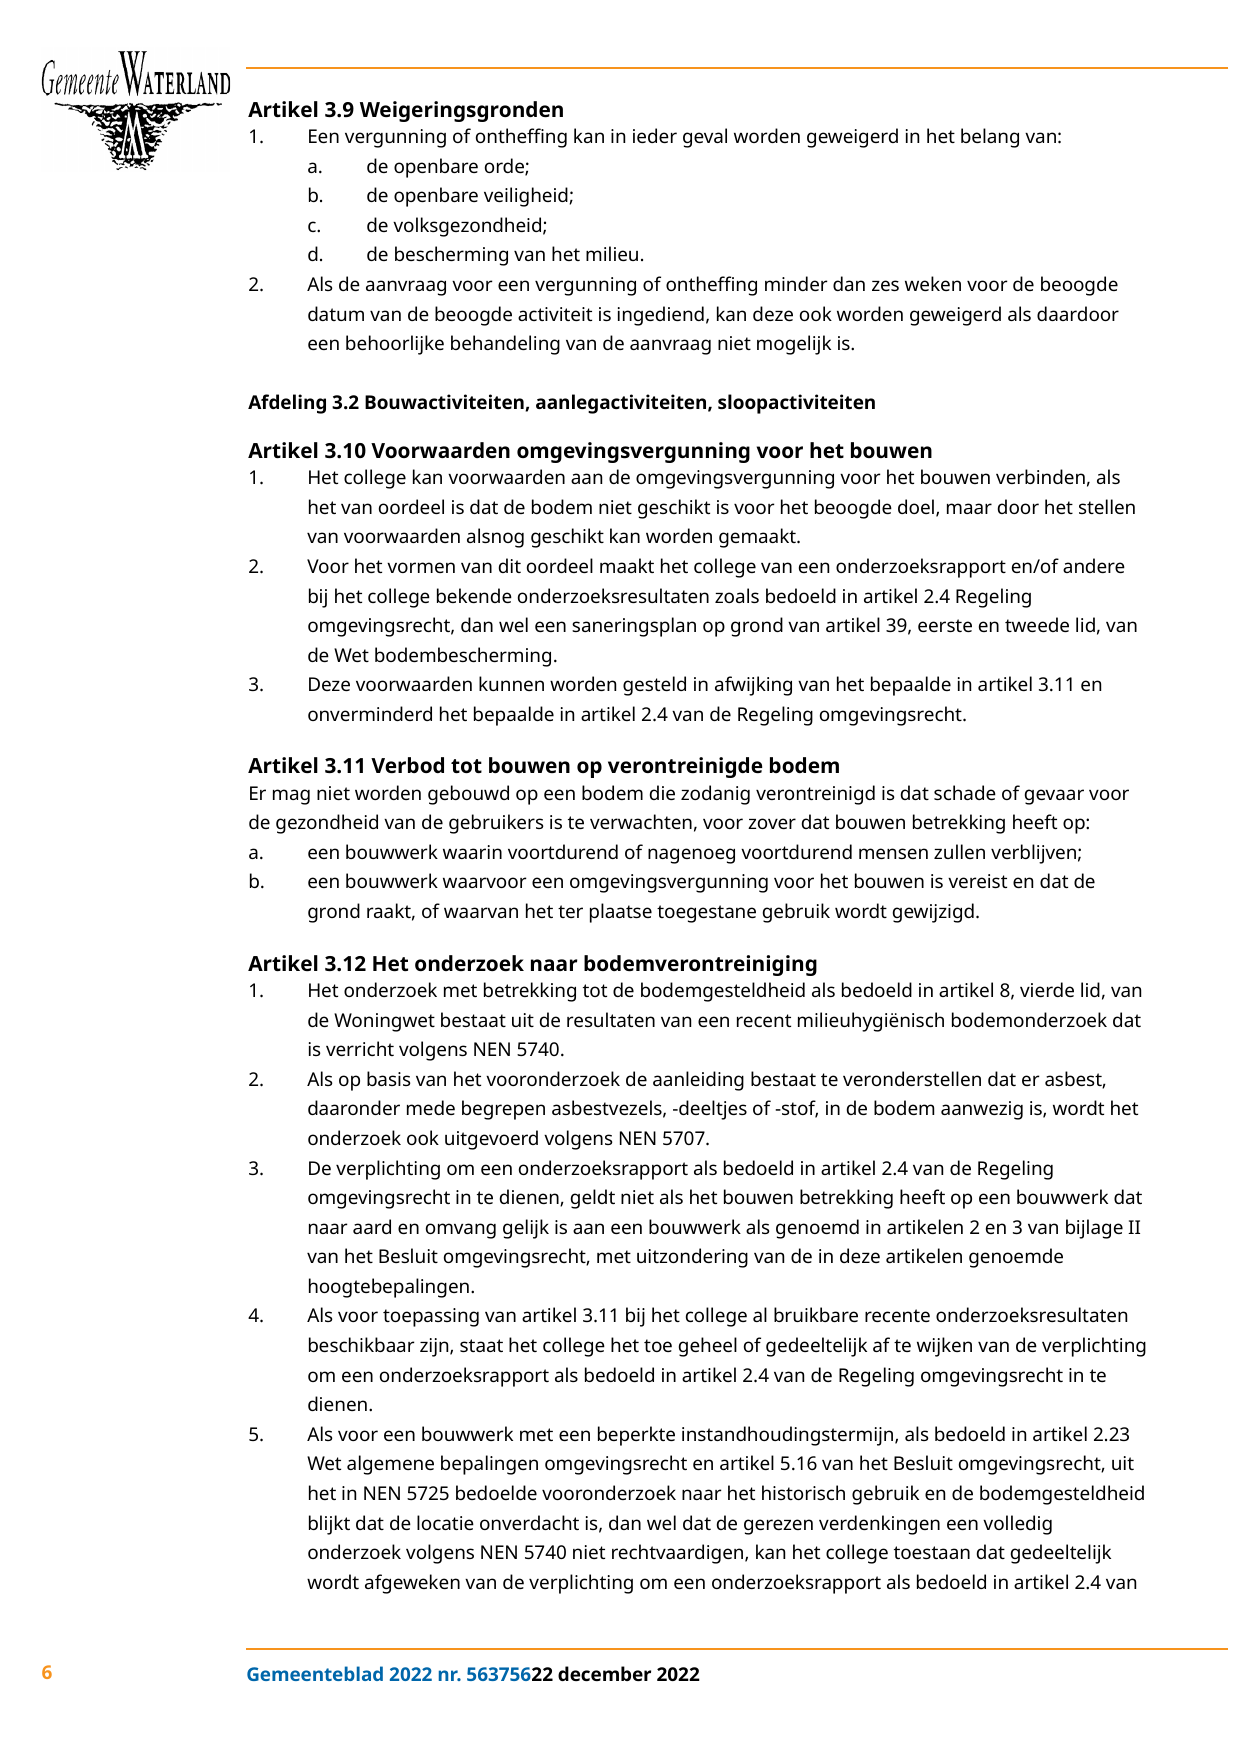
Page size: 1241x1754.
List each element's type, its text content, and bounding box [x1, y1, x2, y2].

list Deze voorwaarden kunnen worden gesteld in afwijking van het bepaalde in artikel 3.11 en onverminderd het bepaalde in artikel 2.4 van de Regeling omgevingsrecht. [248, 672, 1152, 727]
list Als voor toepassing van artikel 3.11 bij het college al bruikbare recente onderzoeksresultaten beschikbaar zijn, staat het college het toe geheel of gedeeltelijk af te wijken van de verplichting om een onderzoeksrapport als bedoeld in artikel 2.4 van de Regeling omgevingsrecht in te dienen. [248, 1303, 1152, 1417]
list Als op basis van het vooronderzoek de aanleiding bestaat te veronderstellen dat er asbest, daaronder mede begrepen asbestvezels, -deeltjes of -stof, in de bodem aanwezig is, wordt het onderzoek ook uitgevoerd volgens NEN 5707. [248, 1066, 1152, 1151]
list Voor het vormen van dit oordeel maakt het college van een onderzoeksrapport en/of andere bij het college bekende onderzoeksresultaten zoals bedoeld in artikel 2.4 Regeling omgevingsrecht, dan wel een saneringsplan op grond van artikel 39, eerste en tweede lid, van de Wet bodembescherming. [248, 553, 1152, 668]
list een bouwwerk waarin voortdurend of nagenoeg voortdurend mensen zullen verblijven; [248, 839, 1152, 865]
text Artikel 3.10 Voorwaarden omgevingsvergunning voor het bouwen [248, 436, 1152, 464]
list de volksgezondheid; [307, 212, 1152, 238]
text Artikel 3.9 Weigeringsgronden [248, 95, 1152, 123]
list een bouwwerk waarvoor een omgevingsvergunning voor het bouwen is vereist en dat de grond raakt, of waarvan het ter plaatse toegestane gebruik wordt gewijzigd. [248, 869, 1152, 924]
list de openbare orde; [307, 153, 1152, 178]
list Het onderzoek met betrekking tot de bodemgesteldheid als bedoeld in artikel 8, vierde lid, van de Woningwet bestaat uit de resultaten van een recent milieuhygiënisch bodemonderzoek dat is verricht volgens NEN 5740. [248, 977, 1152, 1062]
list Als voor een bouwwerk met een beperkte instandhoudingstermijn, als bedoeld in artikel 2.23 Wet algemene bepalingen omgevingsrecht en artikel 5.16 van het Besluit omgevingsrecht, uit het in NEN 5725 bedoelde vooronderzoek naar het historisch gebruik en de bodemgesteldheid blijkt dat de locatie onverdacht is, dan wel dat de gerezen verdenkingen een volledig onderzoek volgens NEN 5740 niet rechtvaardigen, kan het college toestaan dat gedeeltelijk wordt afgeweken van de verplichting om een onderzoeksrapport als bedoeld in artikel 2.4 van [248, 1421, 1152, 1594]
text Artikel 3.11 Verbod tot bouwen op verontreinigde bodem [248, 752, 1152, 780]
list Het college kan voorwaarden aan de omgevingsvergunning voor het bouwen verbinden, als het van oordeel is dat de bodem niet geschikt is voor het beoogde doel, maar door het stellen van voorwaarden alsnog geschikt kan worden gemaakt. [248, 464, 1152, 549]
text Er mag niet worden gebouwd op een bodem die zodanig verontreinigd is dat schade of gevaar voor de gezondheid van de gebruikers is te verwachten, voor zover dat bouwen betrekking heeft op: [248, 780, 1152, 835]
text Artikel 3.12 Het onderzoek naar bodemverontreiniging [248, 949, 1152, 977]
text Afdeling 3.2 Bouwactiviteiten, aanlegactiviteiten, sloopactiviteiten [248, 389, 1152, 415]
list de bescherming van het milieu. [307, 242, 1152, 267]
list Een vergunning of ontheffing kan in ieder geval worden geweigerd in het belang van: [248, 123, 1152, 149]
list de openbare veiligheid; [307, 182, 1152, 208]
list De verplichting om een onderzoeksrapport als bedoeld in artikel 2.4 van de Regeling omgevingsrecht in te dienen, geldt niet als het bouwen betrekking heeft op een bouwwerk dat naar aard en omvang gelijk is aan een bouwwerk als genoemd in artikelen 2 en 3 van bijlage II van het Besluit omgevingsrecht, met uitzondering van de in deze artikelen genoemde hoogtebepalingen. [248, 1155, 1152, 1299]
list Als de aanvraag voor een vergunning of ontheffing minder dan zes weken voor de beoogde datum van de beoogde activiteit is ingediend, kan deze ook worden geweigerd als daardoor een behoorlijke behandeling van de aanvraag niet mogelijk is. [248, 271, 1152, 356]
picture [41, 47, 231, 172]
